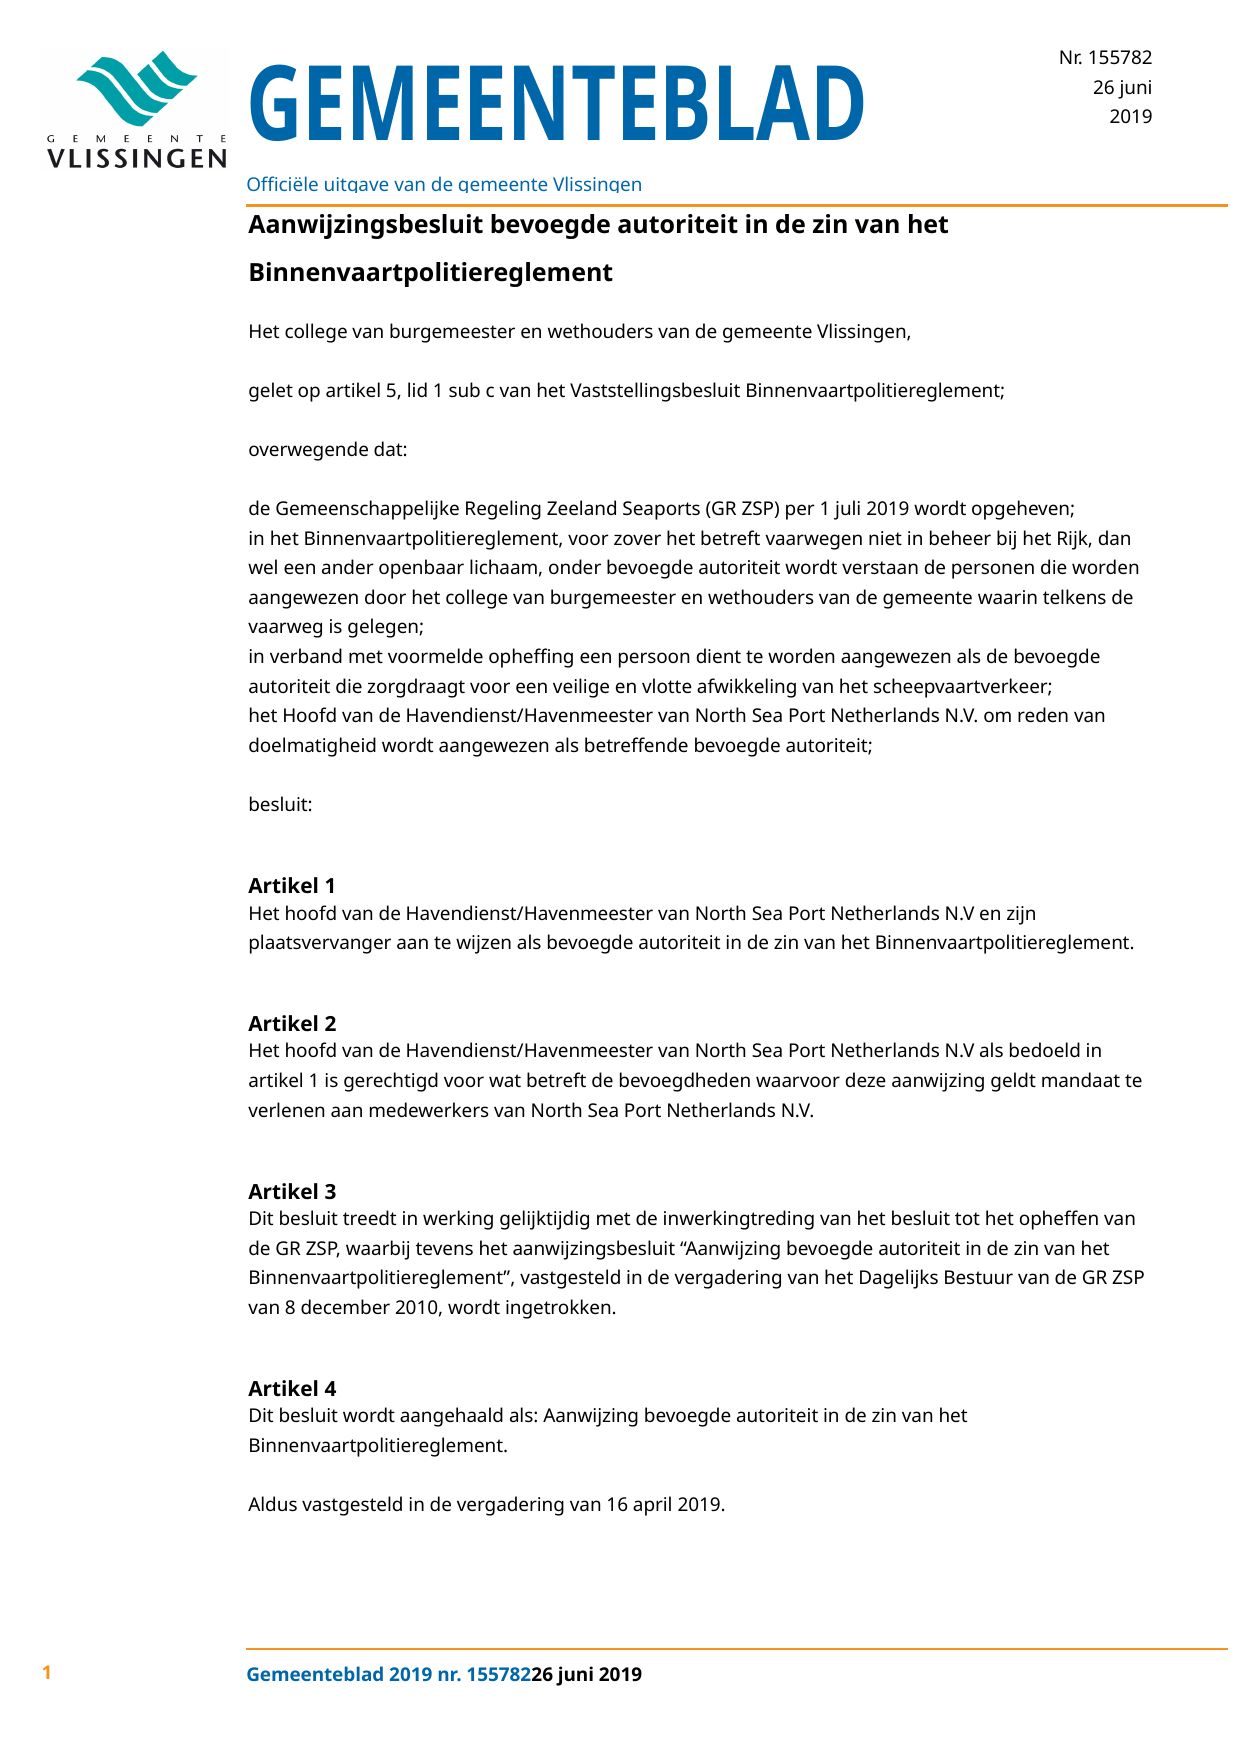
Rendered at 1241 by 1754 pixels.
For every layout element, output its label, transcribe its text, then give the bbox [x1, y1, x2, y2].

text in verband met voormelde opheffing een persoon dient te worden aangewezen als de bevoegde autoriteit die zorgdraagt voor een veilige en vlotte afwikkeling van het scheepvaartverkeer; [248, 643, 1152, 699]
text Dit besluit treedt in werking gelijktijdig met de inwerkingtreding van het besluit tot het opheffen van de GR ZSP, waarbij tevens het aanwijzingsbesluit “Aanwijzing bevoegde autoriteit in de zin van het Binnenvaartpolitiereglement”, vastgesteld in de vergadering van het Dagelijks Bestuur van de GR ZSP van 8 december 2010, wordt ingetrokken. [248, 1205, 1152, 1320]
text Artikel 4 [248, 1374, 1152, 1402]
text Het hoofd van de Havendienst/Havenmeester van North Sea Port Netherlands N.V als bedoeld in artikel 1 is gerechtigd voor wat betreft de bevoegdheden waarvoor deze aanwijzing geldt mandaat te verlenen aan medewerkers van North Sea Port Netherlands N.V. [248, 1038, 1152, 1123]
text overwegende dat: [248, 436, 1152, 462]
text gelet op artikel 5, lid 1 sub c van het Vaststellingsbesluit Binnenvaartpolitiereglement; [248, 377, 1152, 403]
text Het hoofd van de Havendienst/Havenmeester van North Sea Port Netherlands N.V en zijn plaatsvervanger aan te wijzen als bevoegde autoriteit in de zin van het Binnenvaartpolitiereglement. [248, 900, 1152, 955]
text Aldus vastgesteld in de vergadering van 16 april 2019. [248, 1491, 1152, 1517]
text Dit besluit wordt aangehaald als: Aanwijzing bevoegde autoriteit in de zin van het Binnenvaartpolitiereglement. [248, 1402, 1152, 1458]
text de Gemeenschappelijke Regeling Zeeland Seaports (GR ZSP) per 1 juli 2019 wordt opgeheven; [248, 495, 1152, 521]
text Aanwijzingsbesluit bevoegde autoriteit in de zin van het Binnenvaartpolitiereglement [248, 207, 1152, 288]
text Artikel 1 [248, 871, 1152, 900]
text Het college van burgemeester en wethouders van de gemeente Vlissingen, [248, 318, 1152, 344]
picture [41, 47, 231, 172]
text in het Binnenvaartpolitiereglement, voor zover het betreft vaarwegen niet in beheer bij het Rijk, dan wel een ander openbaar lichaam, onder bevoegde autoriteit wordt verstaan de personen die worden aangewezen door het college van burgemeester en wethouders van de gemeente waarin telkens de vaarweg is gelegen; [248, 525, 1152, 639]
text Artikel 3 [248, 1177, 1152, 1205]
text Artikel 2 [248, 1009, 1152, 1038]
text het Hoofd van de Havendienst/Havenmeester van North Sea Port Netherlands N.V. om reden van doelmatigheid wordt aangewezen als betreffende bevoegde autoriteit; [248, 702, 1152, 758]
text besluit: [248, 791, 1152, 817]
